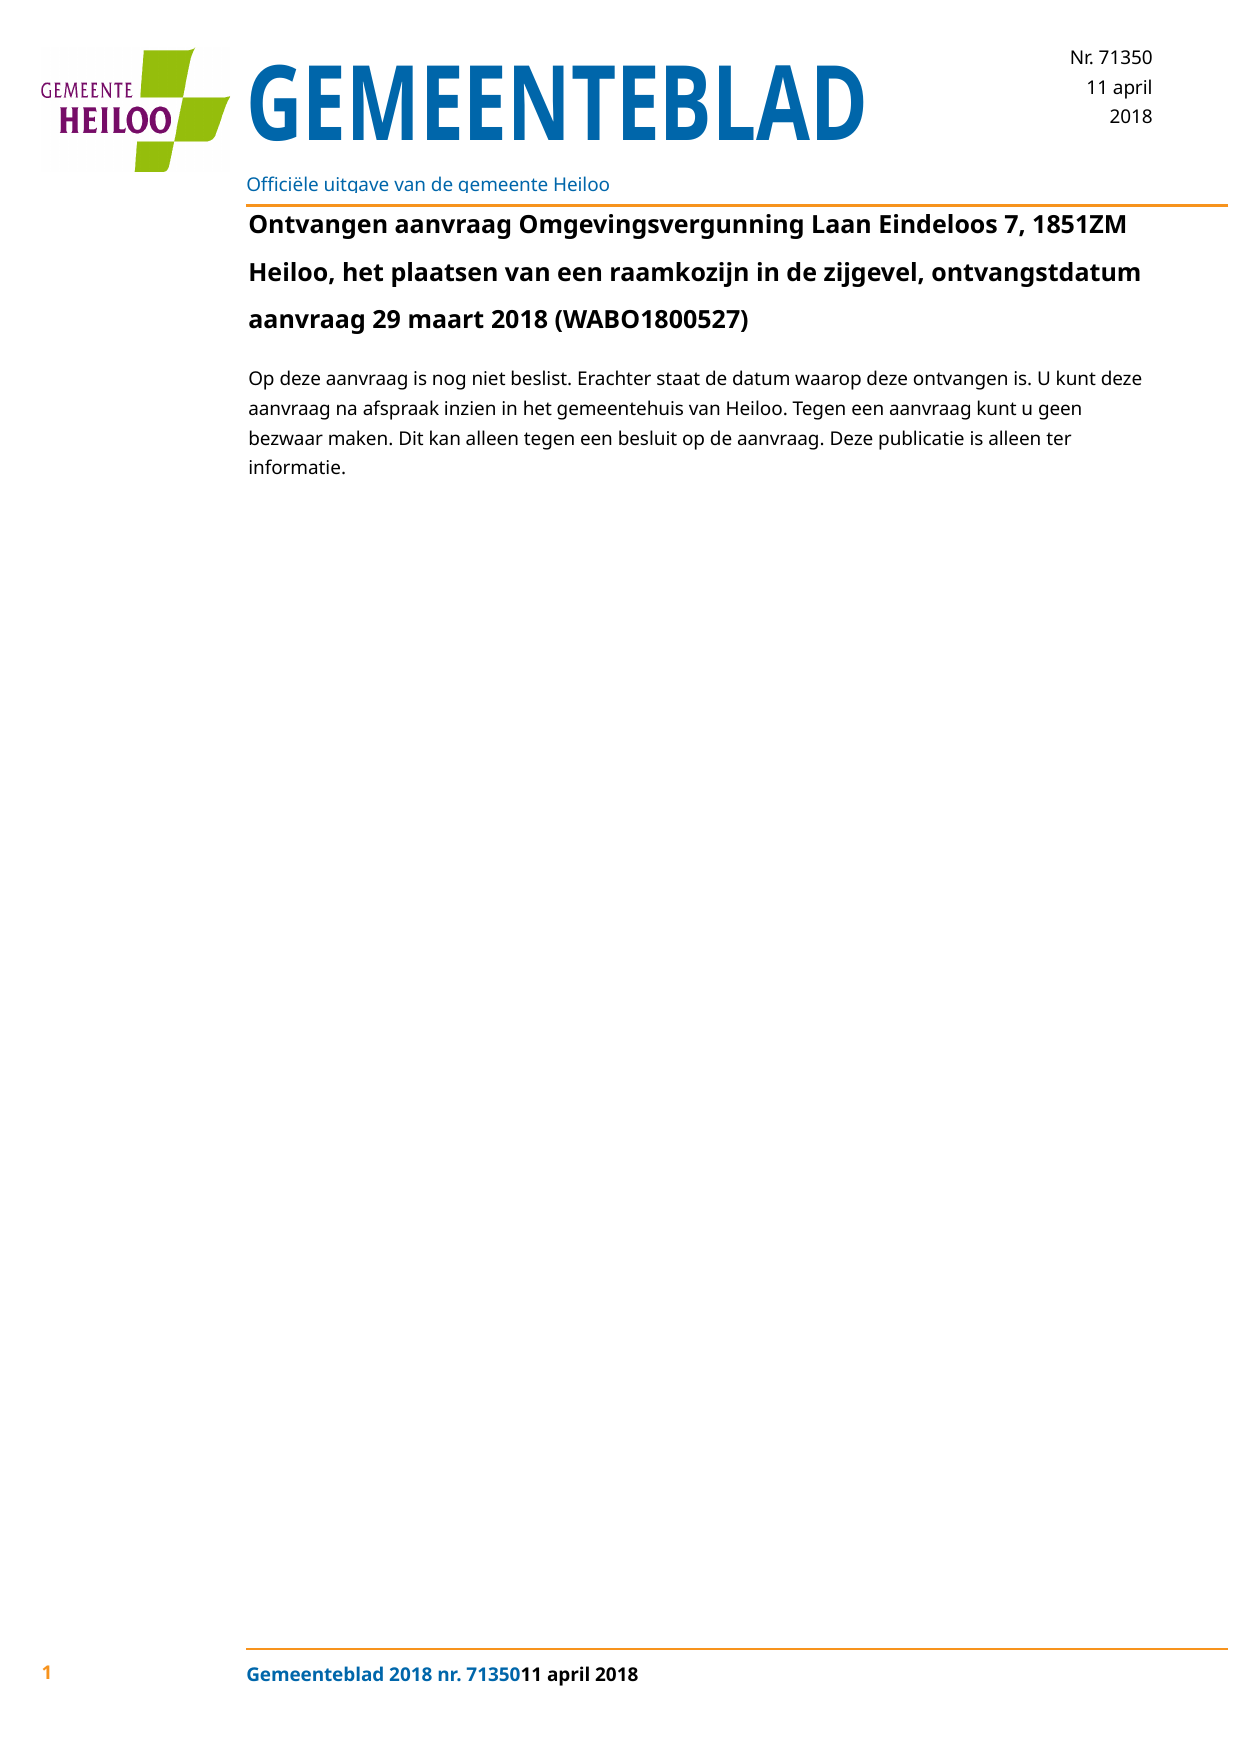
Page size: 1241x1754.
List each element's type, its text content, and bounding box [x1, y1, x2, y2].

text Ontvangen aanvraag Omgevingsvergunning Laan Eindeloos 7, 1851ZM Heiloo, het plaatsen van een raamkozijn in de zijgevel, ontvangstdatum aanvraag 29 maart 2018 (WABO1800527) [248, 207, 1152, 336]
picture [41, 47, 231, 172]
text Op deze aanvraag is nog niet beslist. Erachter staat de datum waarop deze ontvangen is. U kunt deze aanvraag na afspraak inzien in het gemeentehuis van Heiloo. Tegen een aanvraag kunt u geen bezwaar maken. Dit kan alleen tegen een besluit op de aanvraag. Deze publicatie is alleen ter informatie. [248, 366, 1152, 480]
